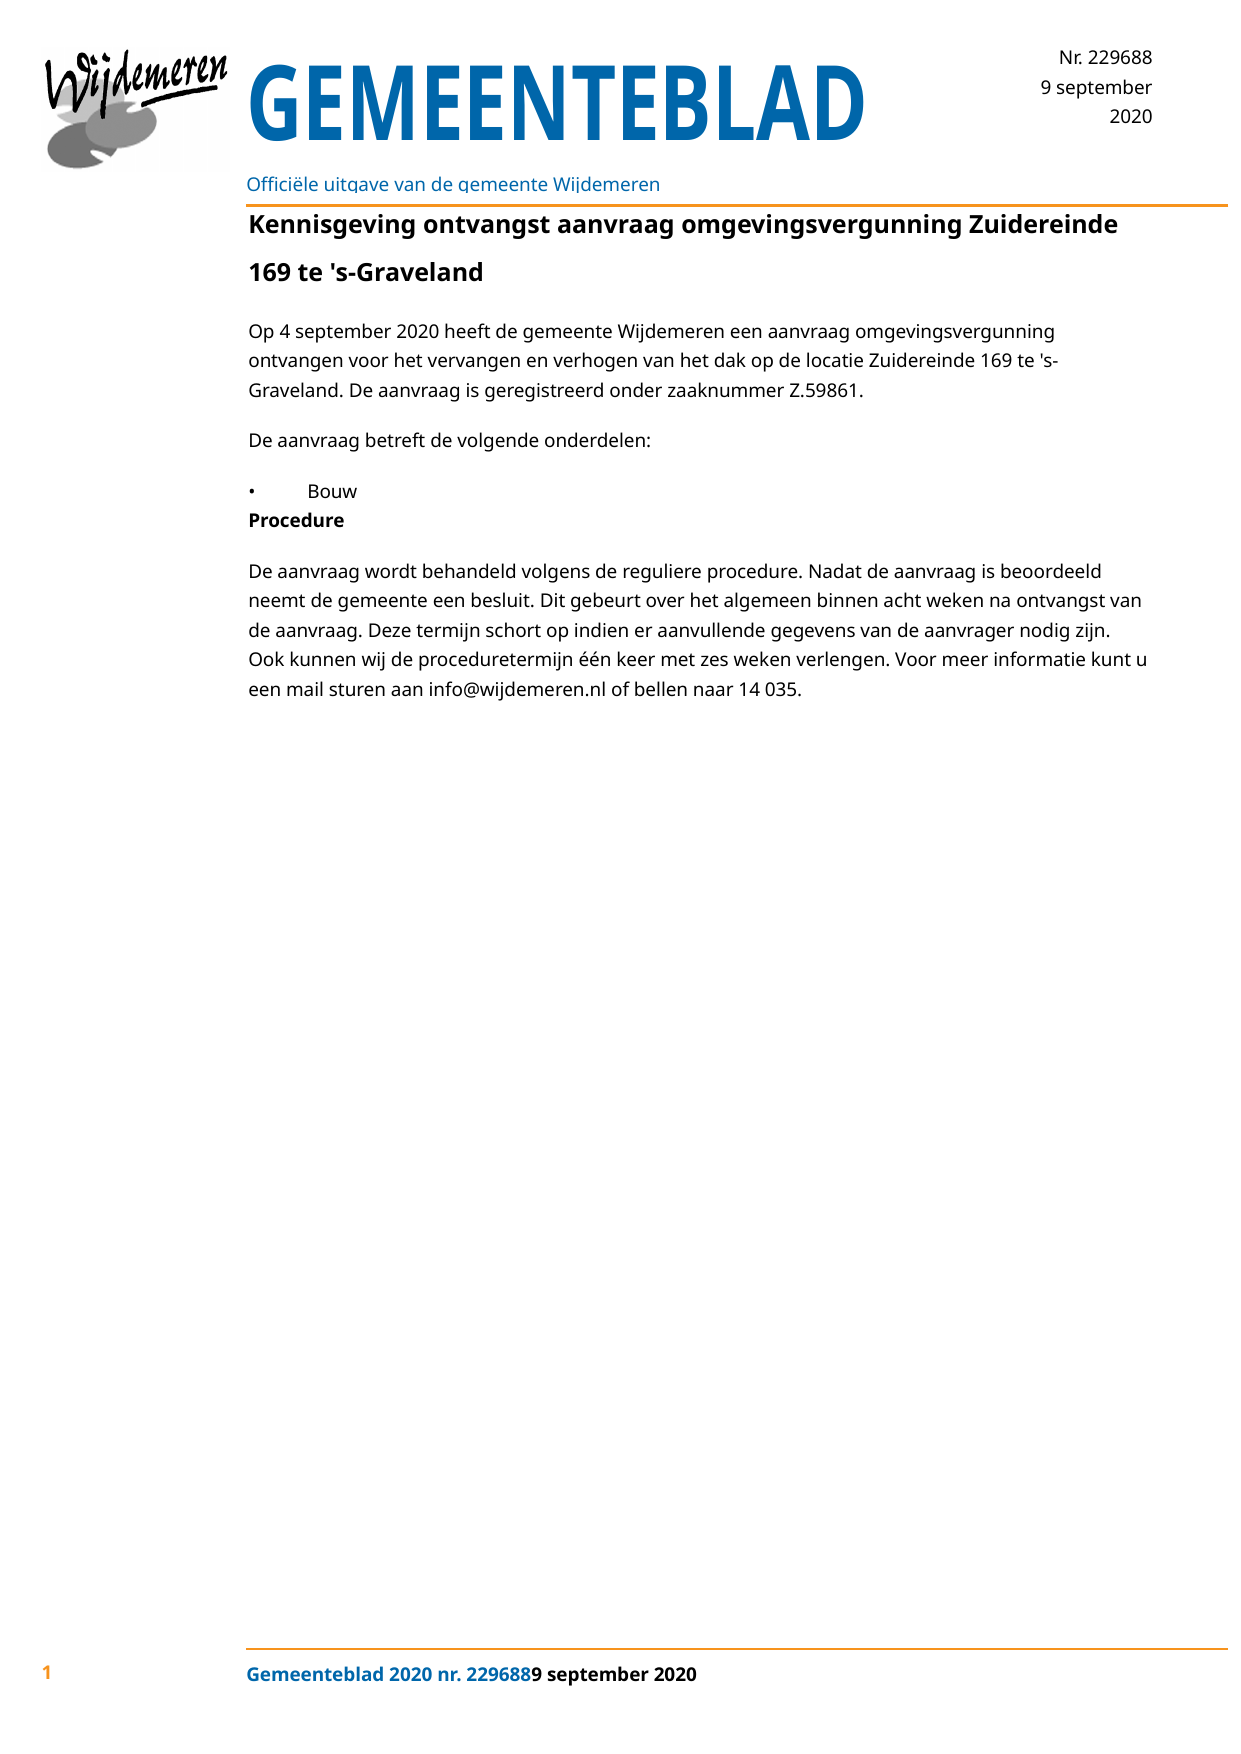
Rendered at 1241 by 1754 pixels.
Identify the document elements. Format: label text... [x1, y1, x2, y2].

text Op 4 september 2020 heeft de gemeente Wijdemeren een aanvraag omgevingsvergunning ontvangen voor het vervangen en verhogen van het dak op de locatie Zuidereinde 169 te 's-Graveland. De aanvraag is geregistreerd onder zaaknummer Z.59861. [248, 318, 1152, 403]
text De aanvraag betreft de volgende onderdelen: [248, 427, 1152, 453]
text De aanvraag wordt behandeld volgens de reguliere procedure. Nadat de aanvraag is beoordeeld neemt de gemeente een besluit. Dit gebeurt over het algemeen binnen acht weken na ontvangst van de aanvraag. Deze termijn schort op indien er aanvullende gegevens van de aanvrager nodig zijn. Ook kunnen wij de proceduretermijn één keer met zes weken verlengen. Voor meer informatie kunt u een mail sturen aan info@wijdemeren.nl of bellen naar 14 035. [248, 558, 1152, 702]
list Bouw [248, 478, 1152, 504]
text Procedure [248, 507, 1152, 533]
picture [41, 47, 231, 172]
text Kennisgeving ontvangst aanvraag omgevingsvergunning Zuidereinde 169 te 's-Graveland [248, 207, 1152, 288]
